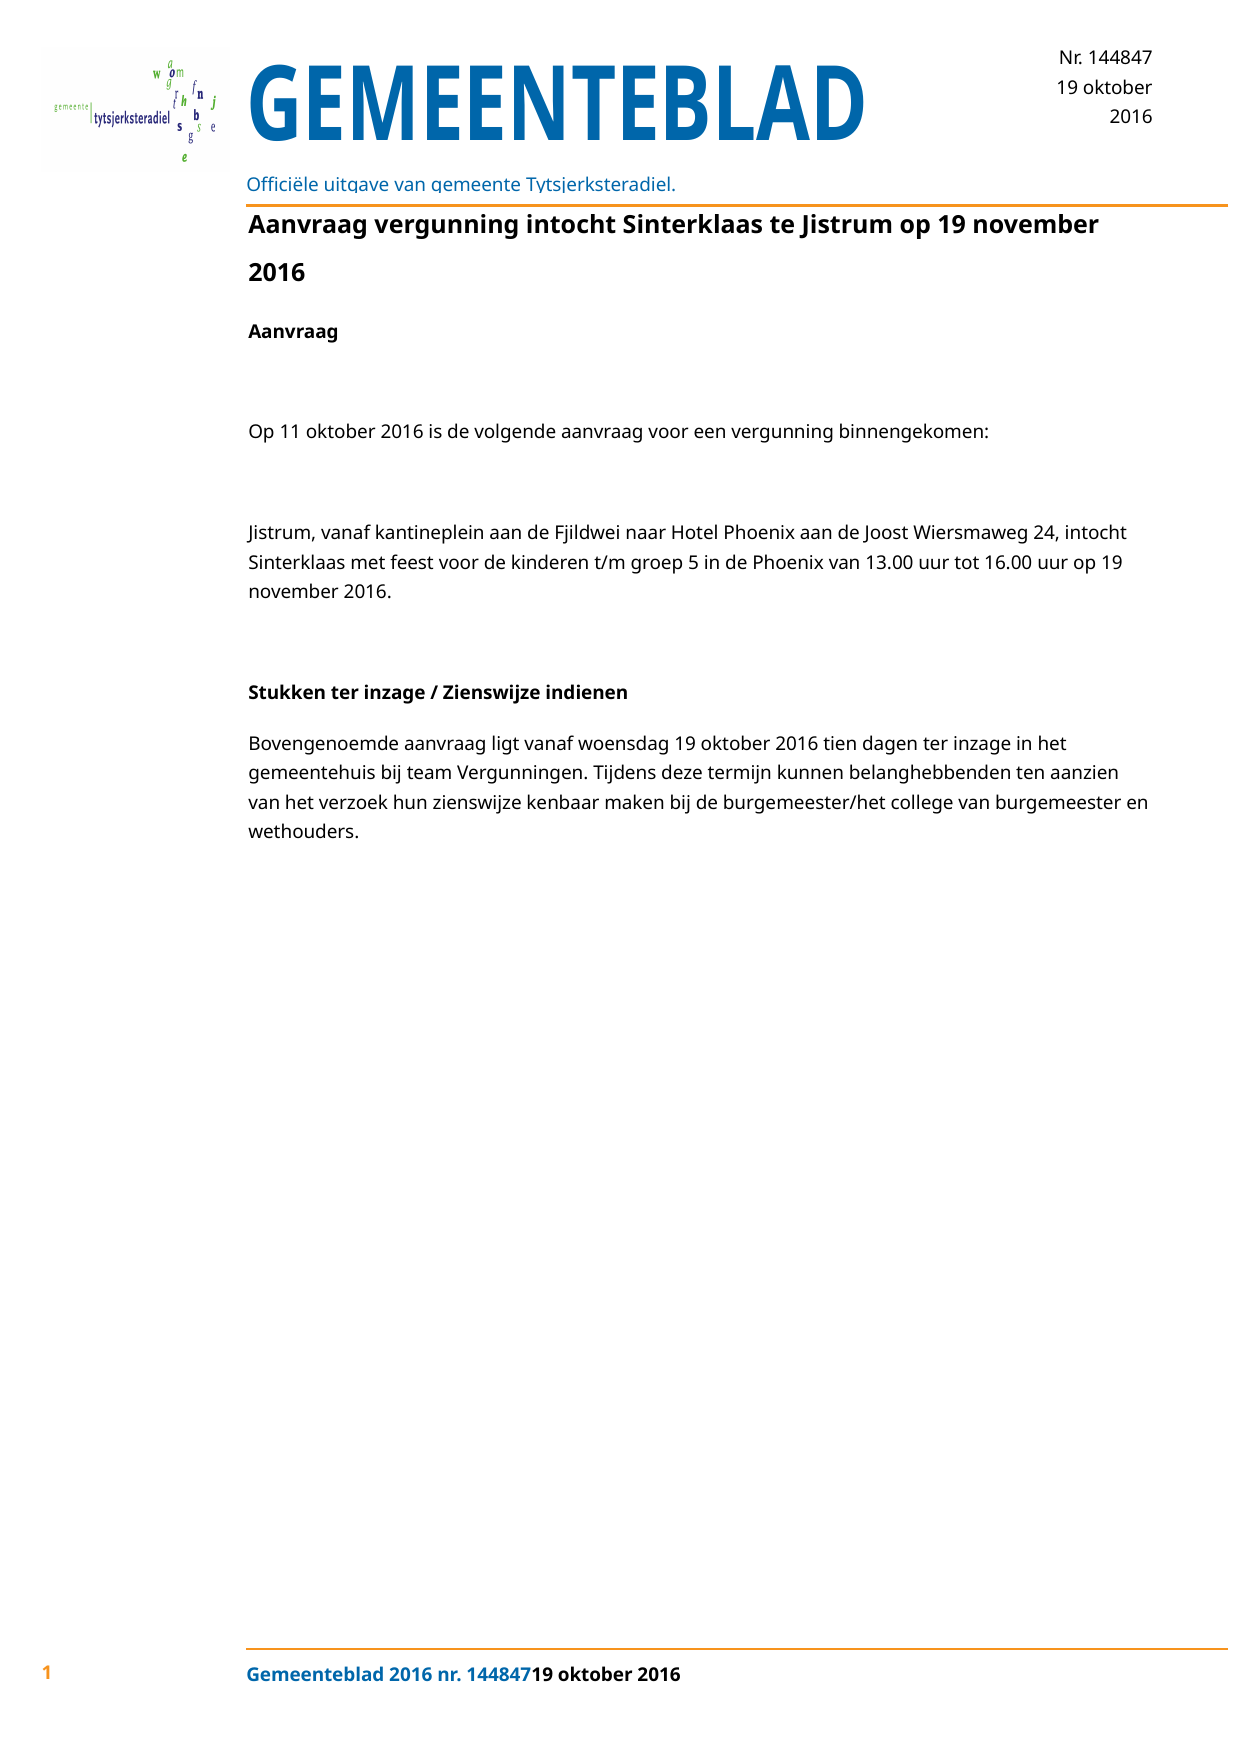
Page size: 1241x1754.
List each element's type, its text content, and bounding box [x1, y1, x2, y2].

text Aanvraag [248, 318, 1152, 344]
text Jistrum, vanaf kantineplein aan de Fjildwei naar Hotel Phoenix aan de Joost Wiersmaweg 24, intocht Sinterklaas met feest voor de kinderen t/m groep 5 in de Phoenix van 13.00 uur tot 16.00 uur op 19 november 2016. [248, 519, 1152, 604]
text Op 11 oktober 2016 is de volgende aanvraag voor een vergunning binnengekomen: [248, 419, 1152, 444]
text Bovengenoemde aanvraag ligt vanaf woensdag 19 oktober 2016 tien dagen ter inzage in het gemeentehuis bij team Vergunningen. Tijdens deze termijn kunnen belanghebbenden ten aanzien van het verzoek hun zienswijze kenbaar maken bij de burge­meester/het college van burgemeester en wethouders. [248, 730, 1152, 844]
text Stukken ter inzage / Zienswijze indienen [248, 679, 1152, 705]
text Aanvraag vergunning intocht Sinterklaas te Jistrum op 19 november 2016 [248, 207, 1152, 288]
picture [41, 47, 231, 172]
